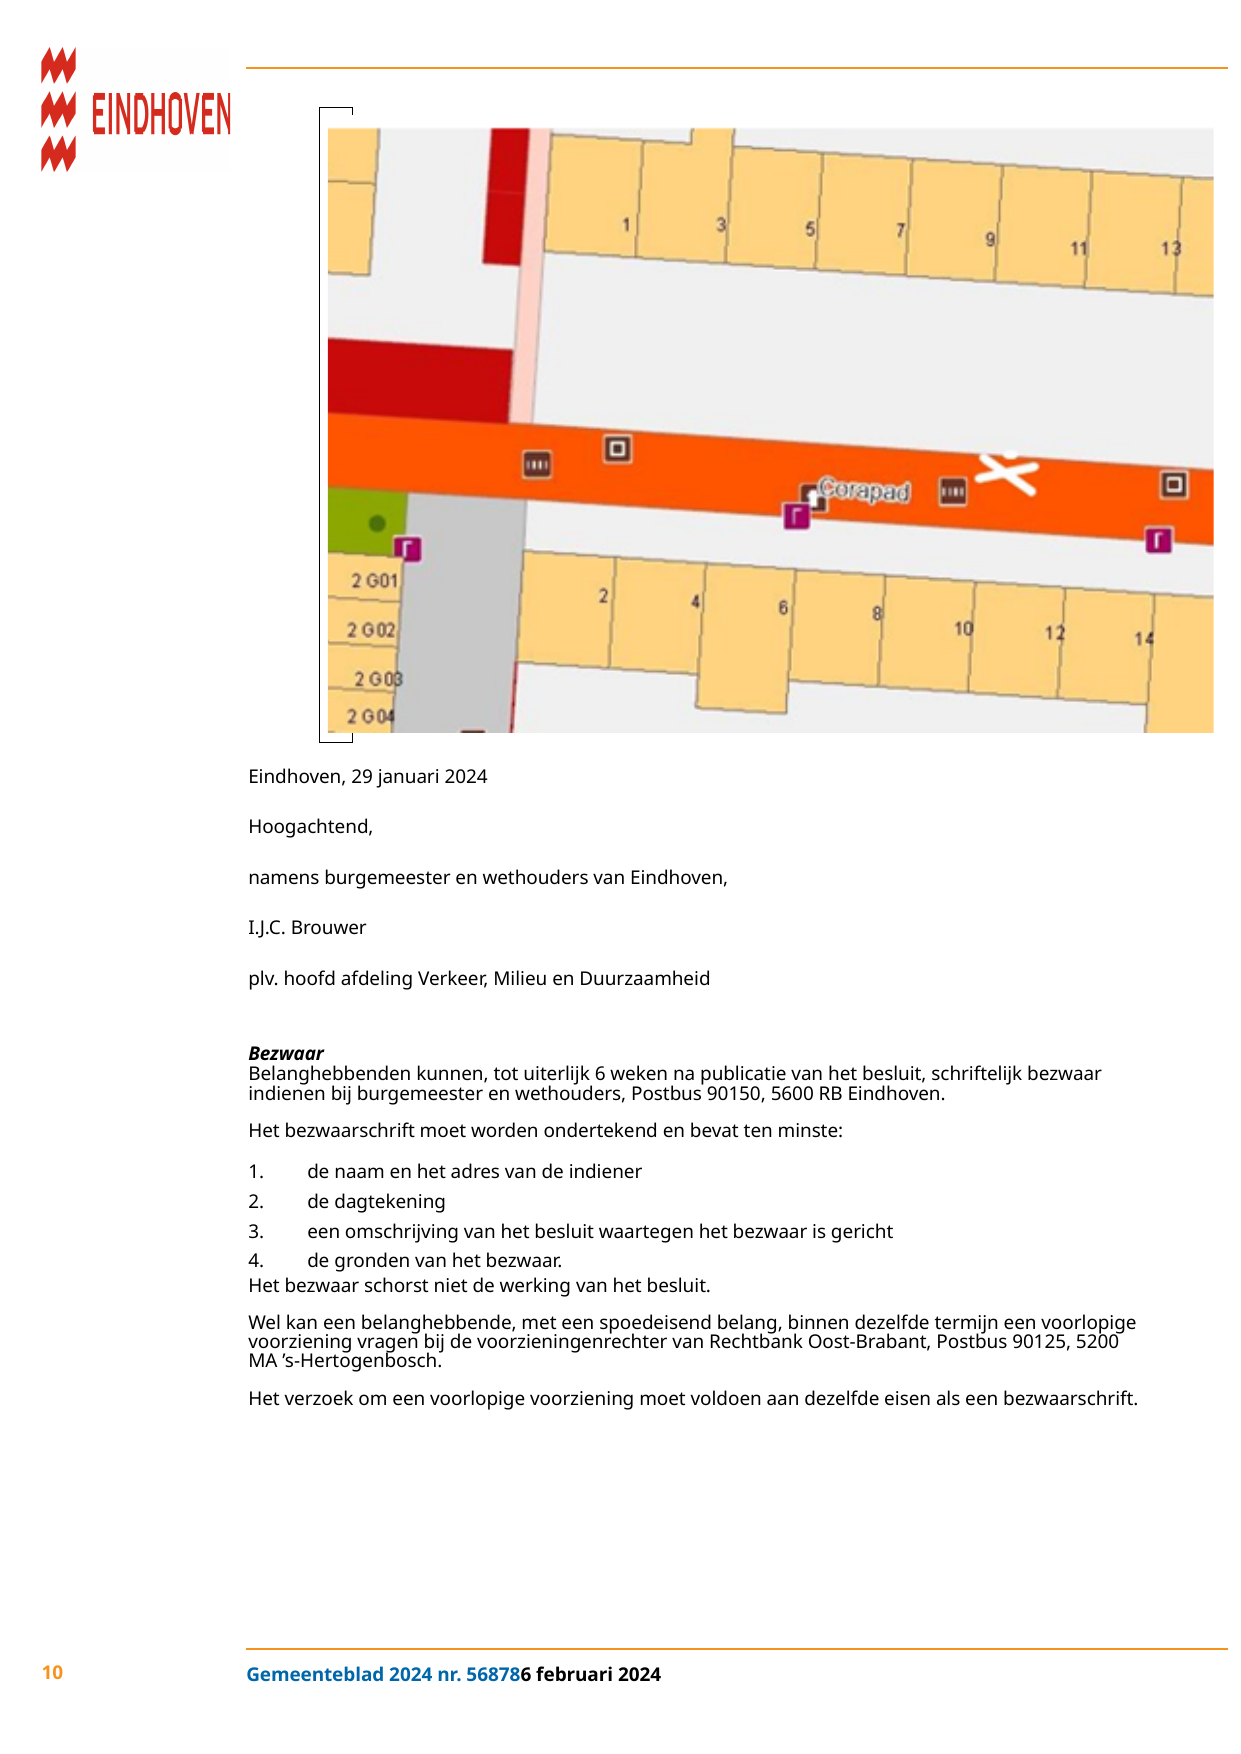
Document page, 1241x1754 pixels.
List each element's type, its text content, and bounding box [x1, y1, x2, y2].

list de dagtekening [248, 1188, 1152, 1214]
text Het bezwaarschrift moet worden ondertekend en bevat ten minste: [248, 1122, 1152, 1141]
picture [41, 47, 231, 172]
picture [327, 115, 1214, 733]
text namens burgemeester en wethouders van Eindhoven, [248, 864, 1152, 889]
text Belanghebbenden kunnen, tot uiterlijk 6 weken na publicatie van het besluit, schriftelijk bezwaar indienen bij burgemeester en wethouders, Postbus 90150, 5600 RB Eindhoven. [248, 1065, 1152, 1104]
text Wel kan een belanghebbende, met een spoedeisend belang, binnen dezelfde termijn een voorlopige voorziening vragen bij de voorzieningenrechter van Rechtbank Oost-Brabant, Postbus 90125, 5200 MA ’s-Hertogenbosch. [248, 1314, 1152, 1372]
text Bezwaar [248, 1040, 1152, 1065]
list een omschrijving van het besluit waartegen het bezwaar is gericht [248, 1218, 1152, 1243]
text Het bezwaar schorst niet de werking van het besluit. [248, 1277, 1152, 1296]
text plv. hoofd afdeling Verkeer, Milieu en Duurzaamheid [248, 965, 1152, 990]
list de gronden van het bezwaar. [248, 1247, 1152, 1273]
list de naam en het adres van de indiener [248, 1159, 1152, 1184]
text Het verzoek om een voorlopige voorziening moet voldoen aan dezelfde eisen als een bezwaarschrift. [248, 1389, 1152, 1409]
text Hoogachtend, [248, 813, 1152, 839]
text I.J.C. Brouwer [248, 914, 1152, 940]
text Eindhoven, 29 januari 2024 [248, 763, 1152, 789]
